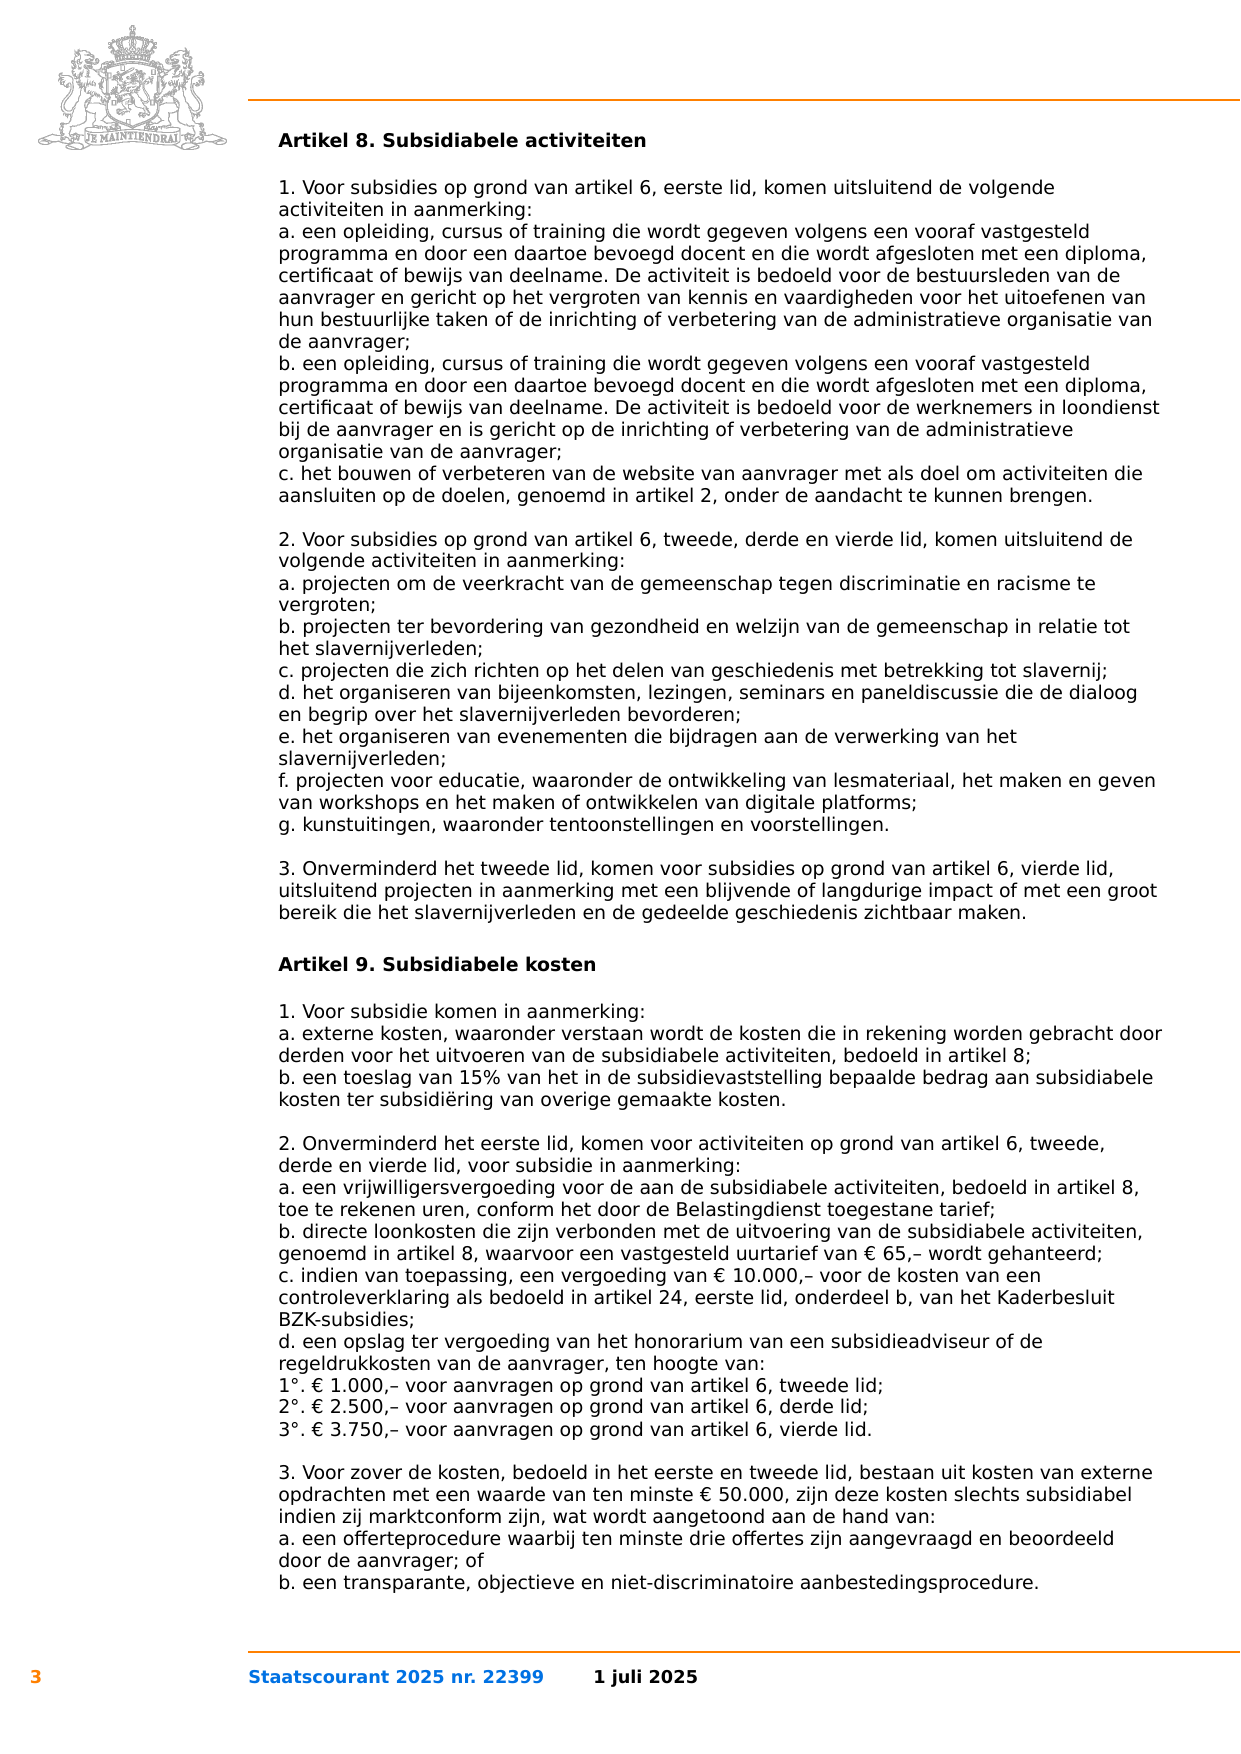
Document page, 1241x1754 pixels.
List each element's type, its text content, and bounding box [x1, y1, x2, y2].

text a. externe kosten, waaronder verstaan wordt de kosten die in rekening worden gebracht door derden voor het uitvoeren van de subsidiabele activiteiten, bedoeld in artikel 8; [278, 1023, 1163, 1067]
text c. indien van toepassing, een vergoeding van € 10.000,– voor de kosten van een controleverklaring als bedoeld in artikel 24, eerste lid, onderdeel b, van het Kaderbesluit BZK-subsidies; [278, 1264, 1163, 1331]
subtitle Artikel 9. Subsidiabele kosten [278, 954, 1163, 976]
text 3. Voor zover de kosten, bedoeld in het eerste en tweede lid, bestaan uit kosten van externe opdrachten met een waarde van ten minste € 50.000, zijn deze kosten slechts subsidiabel indien zij marktconform zijn, wat wordt aangetoond aan de hand van: [278, 1462, 1163, 1528]
text 3. Onverminderd het tweede lid, komen voor subsidies op grond van artikel 6, vierde lid, uitsluitend projecten in aanmerking met een blijvende of langdurige impact of met een groot bereik die het slavernijverleden en de gedeelde geschiedenis zichtbaar maken. [278, 858, 1163, 924]
text 1. Voor subsidie komen in aanmerking: [278, 1001, 1163, 1023]
text c. het bouwen of verbeteren van de website van aanvrager met als doel om activiteiten die aansluiten op de doelen, genoemd in artikel 2, onder de aandacht te kunnen brengen. [278, 463, 1163, 507]
text 1°. € 1.000,– voor aanvragen op grond van artikel 6, tweede lid; [278, 1374, 1163, 1396]
text g. kunstuitingen, waaronder tentoonstellingen en voorstellingen. [278, 814, 1163, 836]
text a. projecten om de veerkracht van de gemeenschap tegen discriminatie en racisme te vergroten; [278, 572, 1163, 616]
text d. een opslag ter vergoeding van het honorarium van een subsidieadviseur of de regeldrukkosten van de aanvrager, ten hoogte van: [278, 1331, 1163, 1374]
text 2. Voor subsidies op grond van artikel 6, tweede, derde en vierde lid, komen uitsluitend de volgende activiteiten in aanmerking: [278, 528, 1163, 572]
text 2. Onverminderd het eerste lid, komen voor activiteiten op grond van artikel 6, tweede, derde en vierde lid, voor subsidie in aanmerking: [278, 1133, 1163, 1177]
text e. het organiseren van evenementen die bijdragen aan de verwerking van het slavernijverleden; [278, 726, 1163, 770]
text b. projecten ter bevordering van gezondheid en welzijn van de gemeenschap in relatie tot het slavernijverleden; [278, 616, 1163, 660]
text d. het organiseren van bijeenkomsten, lezingen, seminars en paneldiscussie die de dialoog en begrip over het slavernijverleden bevorderen; [278, 682, 1163, 726]
text a. een vrijwilligersvergoeding voor de aan de subsidiabele activiteiten, bedoeld in artikel 8, toe te rekenen uren, conform het door de Belastingdienst toegestane tarief; [278, 1177, 1163, 1221]
text b. een opleiding, cursus of training die wordt gegeven volgens een vooraf vastgesteld programma en door een daartoe bevoegd docent en die wordt afgesloten met een diploma, certificaat of bewijs van deelname. De activiteit is bedoeld voor de werknemers in loondienst bij de aanvrager en is gericht op de inrichting of verbetering van de administratieve organisatie van de aanvrager; [278, 353, 1163, 463]
text b. een toeslag van 15% van het in de subsidievaststelling bepaalde bedrag aan subsidiabele kosten ter subsidiëring van overige gemaakte kosten. [278, 1067, 1163, 1111]
text 3°. € 3.750,– voor aanvragen op grond van artikel 6, vierde lid. [278, 1418, 1163, 1440]
subtitle Artikel 8. Subsidiabele activiteiten [278, 130, 1163, 152]
picture [38, 25, 227, 150]
text 2°. € 2.500,– voor aanvragen op grond van artikel 6, derde lid; [278, 1396, 1163, 1418]
text c. projecten die zich richten op het delen van geschiedenis met betrekking tot slavernij; [278, 660, 1163, 682]
text a. een offerteprocedure waarbij ten minste drie offertes zijn aangevraagd en beoordeeld door de aanvrager; of [278, 1528, 1163, 1572]
text 1. Voor subsidies op grond van artikel 6, eerste lid, komen uitsluitend de volgende activiteiten in aanmerking: [278, 177, 1163, 221]
text a. een opleiding, cursus of training die wordt gegeven volgens een vooraf vastgesteld programma en door een daartoe bevoegd docent en die wordt afgesloten met een diploma, certificaat of bewijs van deelname. De activiteit is bedoeld voor de bestuursleden van de aanvrager en gericht op het vergroten van kennis en vaardigheden voor het uitoefenen van hun bestuurlijke taken of de inrichting of verbetering van de administratieve organisatie van de aanvrager; [278, 221, 1163, 353]
text b. een transparante, objectieve en niet-discriminatoire aanbestedingsprocedure. [278, 1572, 1163, 1594]
text f. projecten voor educatie, waaronder de ontwikkeling van lesmateriaal, het maken en geven van workshops en het maken of ontwikkelen van digitale platforms; [278, 770, 1163, 814]
text b. directe loonkosten die zijn verbonden met de uitvoering van de subsidiabele activiteiten, genoemd in artikel 8, waarvoor een vastgesteld uurtarief van € 65,– wordt gehanteerd; [278, 1221, 1163, 1264]
